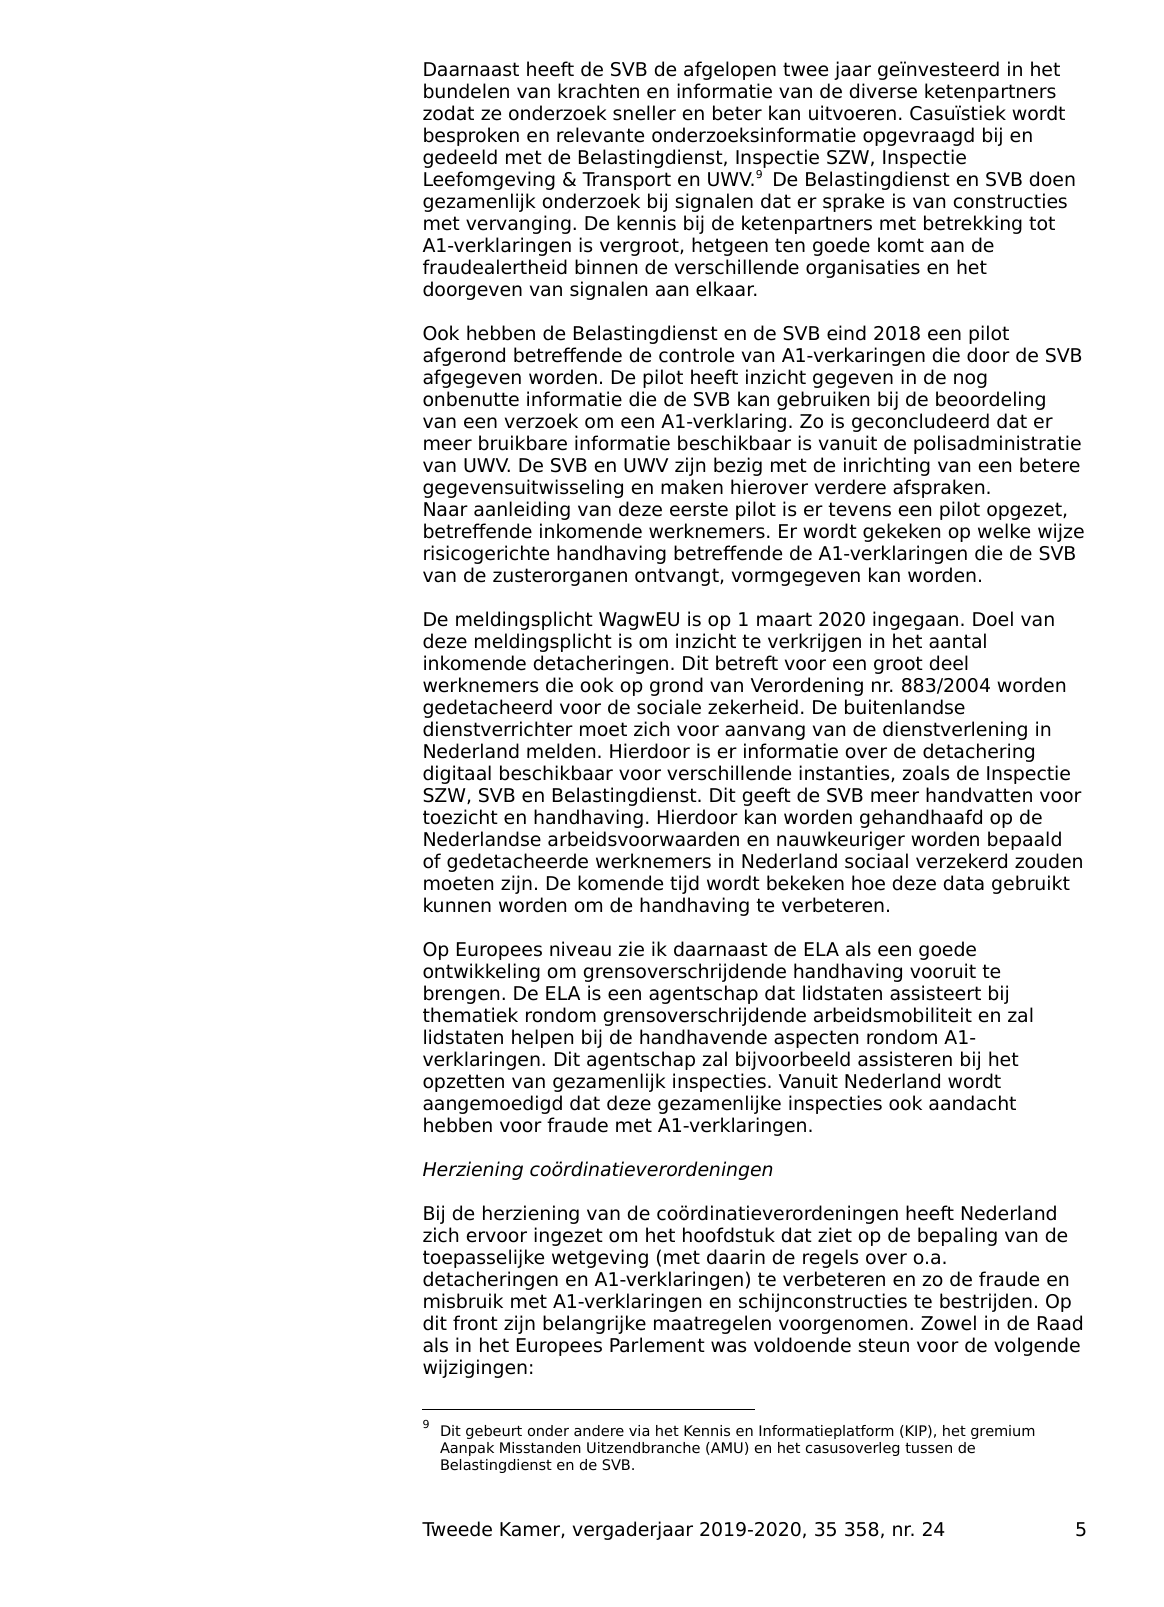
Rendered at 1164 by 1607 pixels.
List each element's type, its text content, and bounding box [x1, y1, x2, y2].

text Daarnaast heeft de SVB de afgelopen twee jaar geïnvesteerd in het bundelen van krachten en informatie van de diverse ketenpartners zodat ze onderzoek sneller en beter kan uitvoeren. Casuïstiek wordt besproken en relevante onderzoeksinformatie opgevraagd bij en gedeeld met de Belastingdienst, Inspectie SZW, Inspectie Leefomgeving & Transport en UWV. De Belastingdienst en SVB doen gezamenlijk onderzoek bij signalen dat er sprake is van constructies met vervanging. De kennis bij de ketenpartners met betrekking tot A1-verklaringen is vergroot, hetgeen ten goede komt aan de fraudealertheid binnen de verschillende organisaties en het doorgeven van signalen aan elkaar. [422, 59, 1087, 301]
text Dit gebeurt onder andere via het Kennis en Informatieplatform (KIP), het gremium Aanpak Misstanden Uitzendbranche (AMU) en het casusoverleg tussen de Belastingdienst en de SVB. [422, 1418, 1087, 1474]
text Op Europees niveau zie ik daarnaast de ELA als een goede ontwikkeling om grensoverschrijdende handhaving vooruit te brengen. De ELA is een agentschap dat lidstaten assisteert bij thematiek rondom grensoverschrijdende arbeidsmobiliteit en zal lidstaten helpen bij de handhavende aspecten rondom A1-verklaringen. Dit agentschap zal bijvoorbeeld assisteren bij het opzetten van gezamenlijk inspecties. Vanuit Nederland wordt aangemoedigd dat deze gezamenlijke inspecties ook aandacht hebben voor fraude met A1-verklaringen. [422, 939, 1087, 1137]
text Ook hebben de Belastingdienst en de SVB eind 2018 een pilot afgerond betreffende de controle van A1-verkaringen die door de SVB afgegeven worden. De pilot heeft inzicht gegeven in de nog onbenutte informatie die de SVB kan gebruiken bij de beoordeling van een verzoek om een A1-verklaring. Zo is geconcludeerd dat er meer bruikbare informatie beschikbaar is vanuit de polisadministratie van UWV. De SVB en UWV zijn bezig met de inrichting van een betere gegevensuitwisseling en maken hierover verdere afspraken. [422, 323, 1087, 499]
text Naar aanleiding van deze eerste pilot is er tevens een pilot opgezet, betreffende inkomende werknemers. Er wordt gekeken op welke wijze risicogerichte handhaving betreffende de A1-verklaringen die de SVB van de zusterorganen ontvangt, vormgegeven kan worden. [422, 499, 1087, 587]
text De meldingsplicht WagwEU is op 1 maart 2020 ingegaan. Doel van deze meldingsplicht is om inzicht te verkrijgen in het aantal inkomende detacheringen. Dit betreft voor een groot deel werknemers die ook op grond van Verordening nr. 883/2004 worden gedetacheerd voor de sociale zekerheid. De buitenlandse dienstverrichter moet zich voor aanvang van de dienstverlening in Nederland melden. Hierdoor is er informatie over de detachering digitaal beschikbaar voor verschillende instanties, zoals de Inspectie SZW, SVB en Belastingdienst. Dit geeft de SVB meer handvatten voor toezicht en handhaving. Hierdoor kan worden gehandhaafd op de Nederlandse arbeidsvoorwaarden en nauwkeuriger worden bepaald of gedetacheerde werknemers in Nederland sociaal verzekerd zouden moeten zijn. De komende tijd wordt bekeken hoe deze data gebruikt kunnen worden om de handhaving te verbeteren. [422, 609, 1087, 917]
subtitle Herziening coördinatieverordeningen [422, 1159, 1087, 1181]
text Bij de herziening van de coördinatieverordeningen heeft Nederland zich ervoor ingezet om het hoofdstuk dat ziet op de bepaling van de toepasselijke wetgeving (met daarin de regels over o.a. detacheringen en A1-verklaringen) te verbeteren en zo de fraude en misbruik met A1-verklaringen en schijnconstructies te bestrijden. Op dit front zijn belangrijke maatregelen voorgenomen. Zowel in de Raad als in het Europees Parlement was voldoende steun voor de volgende wijzigingen: [422, 1203, 1087, 1379]
